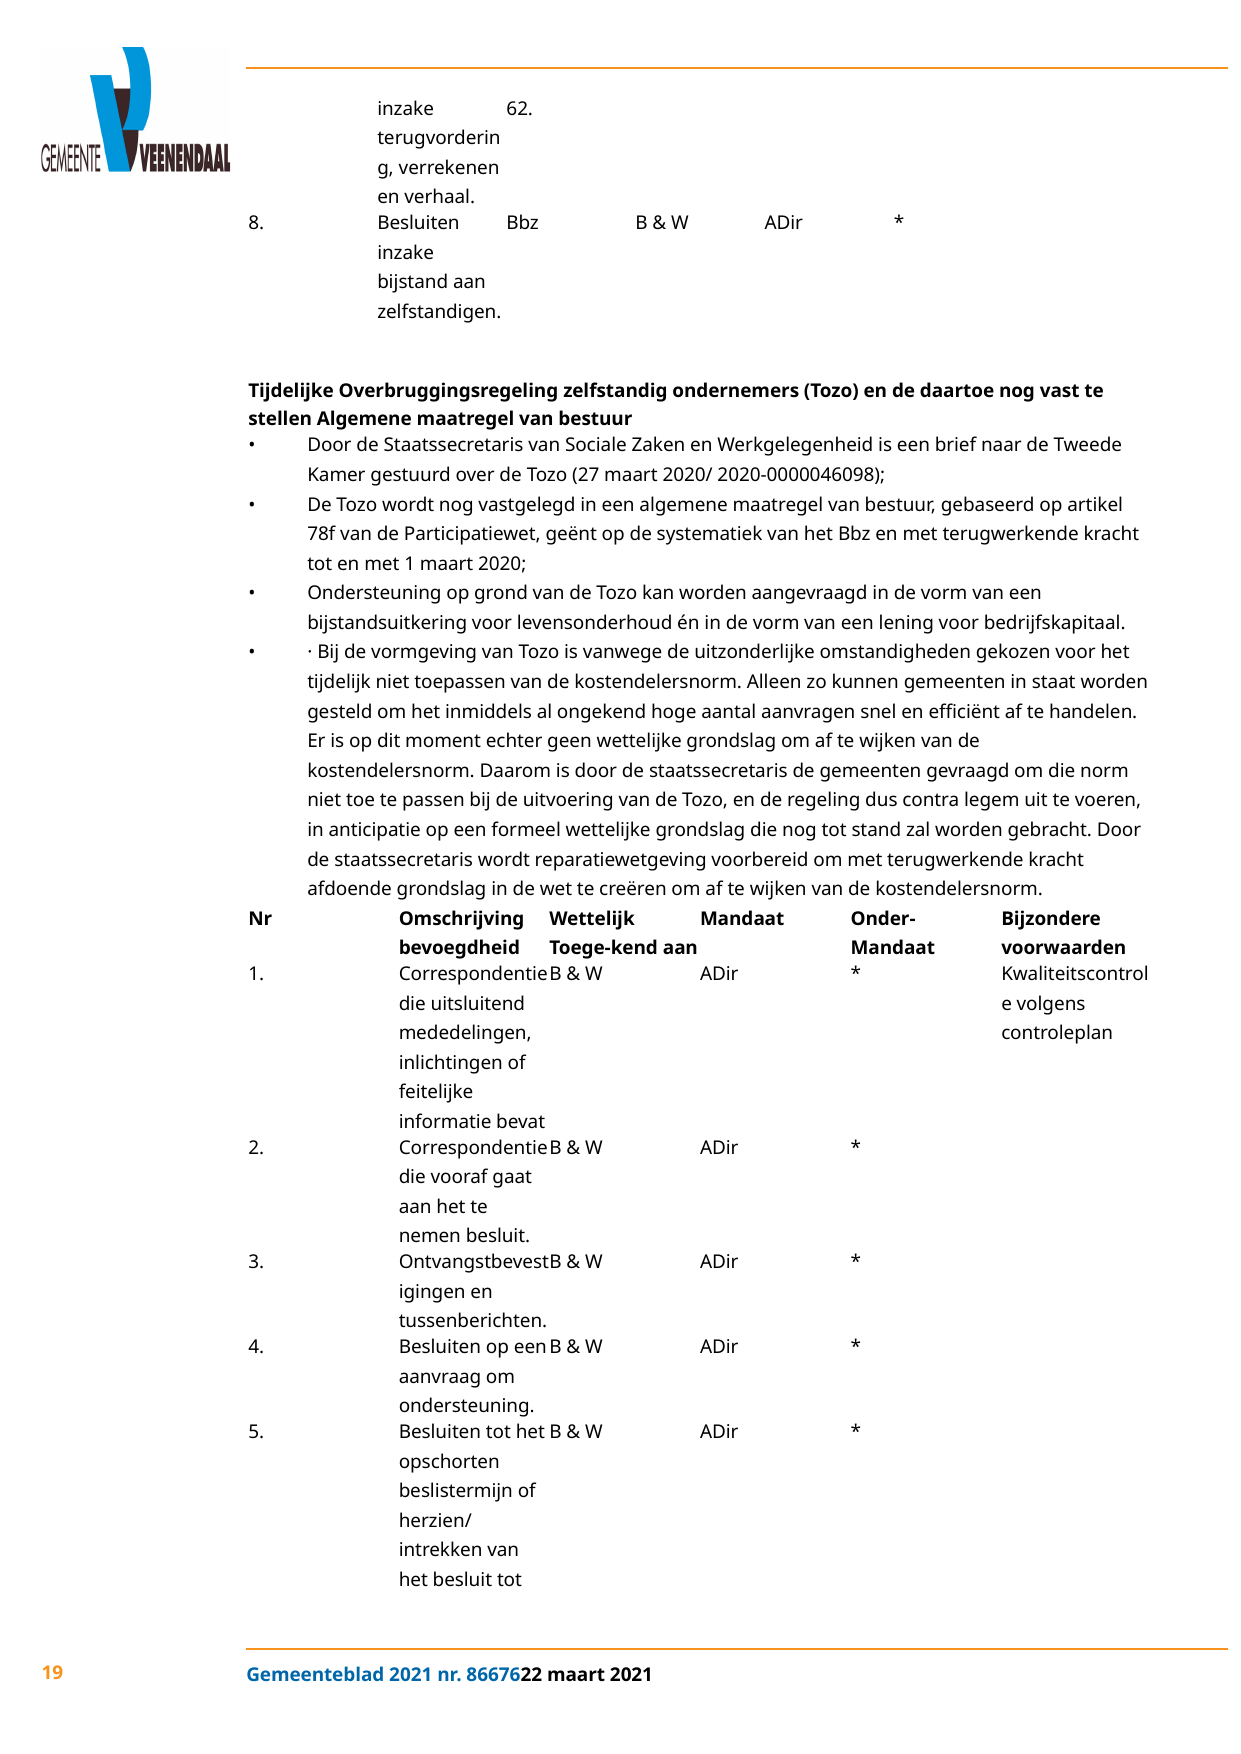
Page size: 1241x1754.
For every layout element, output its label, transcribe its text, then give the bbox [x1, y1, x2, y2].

picture [41, 47, 130, 172]
table_cell 3. [248, 1249, 398, 1333]
table_cell B & W [549, 1134, 700, 1248]
table_cell ADir [700, 1333, 850, 1418]
table_cell Kwaliteitscontrole volgens controleplan [1001, 960, 1152, 1134]
table_header Mandaat [700, 905, 850, 960]
list · Bij de vormgeving van Tozo is vanwege de uitzonderlijke omstandigheden gekozen voor het tijdelijk niet toepassen van de kostendelersnorm. Alleen zo kunnen gemeenten in staat worden gesteld om het inmiddels al ongekend hoge aantal aanvragen snel en efficiënt af te handelen. Er is op dit moment echter geen wettelijke grondslag om af te wijken van de kostendelersnorm. Daarom is door de staatssecretaris de gemeenten gevraagd om die norm niet toe te passen bij de uitvoering van de Tozo, en de regeling dus contra legem uit te voeren, in anticipatie op een formeel wettelijke grondslag die nog tot stand zal worden gebracht. Door de staatssecretaris wordt reparatiewetgeving voorbereid om met terugwerkende kracht afdoende grondslag in de wet te creëren om af te wijken van de kostendelersnorm. [248, 639, 1152, 901]
table_cell Ontvangstbevestigingen en tussenberichten. [399, 1249, 549, 1333]
table_cell [1023, 209, 1152, 324]
table_cell * [850, 1418, 1001, 1592]
table_cell * [850, 1249, 1001, 1333]
table_cell ADir [700, 1134, 850, 1248]
table_cell * [850, 1134, 1001, 1248]
table_cell [248, 95, 377, 209]
table_header Bijzondere voorwaarden [1001, 905, 1152, 960]
table_cell ADir [700, 960, 850, 1134]
table_cell ADir [764, 209, 893, 324]
table_cell 62. [506, 95, 635, 209]
table_cell 5. [248, 1418, 398, 1592]
table_cell [635, 95, 764, 209]
table_cell [894, 95, 1022, 209]
table_cell inzake terugvordering, verrekenen en verhaal. [377, 95, 506, 209]
table_cell [1001, 1134, 1152, 1248]
table_cell ADir [700, 1249, 850, 1333]
table_cell B & W [549, 960, 700, 1134]
table_cell Besluiten tot het opschorten beslistermijn of herzien/ intrekken van het besluit tot [399, 1418, 549, 1592]
list Ondersteuning op grond van de Tozo kan worden aangevraagd in de vorm van een bijstandsuitkering voor levensonderhoud én in de vorm van een lening voor bedrijfskapitaal. [248, 579, 1152, 635]
text Tijdelijke Overbruggingsregeling zelfstandig ondernemers (Tozo) en de daartoe nog vast te stellen Algemene maatregel van bestuur [248, 377, 1152, 432]
table_cell 4. [248, 1333, 398, 1418]
table_cell * [894, 209, 1022, 324]
table_cell [1001, 1249, 1152, 1333]
table_header Wettelijk Toege-kend aan [549, 905, 700, 960]
list De Tozo wordt nog vastgelegd in een algemene maatregel van bestuur, gebaseerd op artikel 78f van de Participatiewet, geënt op de systematiek van het Bbz en met terugwerkende kracht tot en met 1 maart 2020; [248, 491, 1152, 576]
table_cell [1001, 1418, 1152, 1592]
table_header Onder- Mandaat [850, 905, 1001, 960]
table_cell 8. [248, 209, 377, 324]
table_cell ADir [700, 1418, 850, 1592]
table_cell * [850, 960, 1001, 1134]
table_cell Besluiten op een aanvraag om ondersteuning. [399, 1333, 549, 1418]
picture [123, 47, 231, 172]
table_header Nr [248, 905, 398, 960]
table_cell 1. [248, 960, 398, 1134]
table_cell B & W [549, 1333, 700, 1418]
table_header Omschrijving bevoegdheid [399, 905, 549, 960]
table_cell Correspondentie die vooraf gaat aan het te nemen besluit. [399, 1134, 549, 1248]
table_cell [1001, 1333, 1152, 1418]
list Door de Staatssecretaris van Sociale Zaken en Werkgelegenheid is een brief naar de Tweede Kamer gestuurd over de Tozo (27 maart 2020/ 2020-0000046098); [248, 432, 1152, 487]
table_cell [1023, 95, 1152, 209]
table_cell B & W [549, 1249, 700, 1333]
table_cell B & W [549, 1418, 700, 1592]
table_cell Bbz [506, 209, 635, 324]
table_cell * [850, 1333, 1001, 1418]
table_cell Correspondentie die uitsluitend mededelingen, inlichtingen of feitelijke informatie bevat [399, 960, 549, 1134]
table_cell [764, 95, 893, 209]
table_cell B & W [635, 209, 764, 324]
table_cell Besluiten inzake bijstand aan zelfstandigen. [377, 209, 506, 324]
table_cell 2. [248, 1134, 398, 1248]
